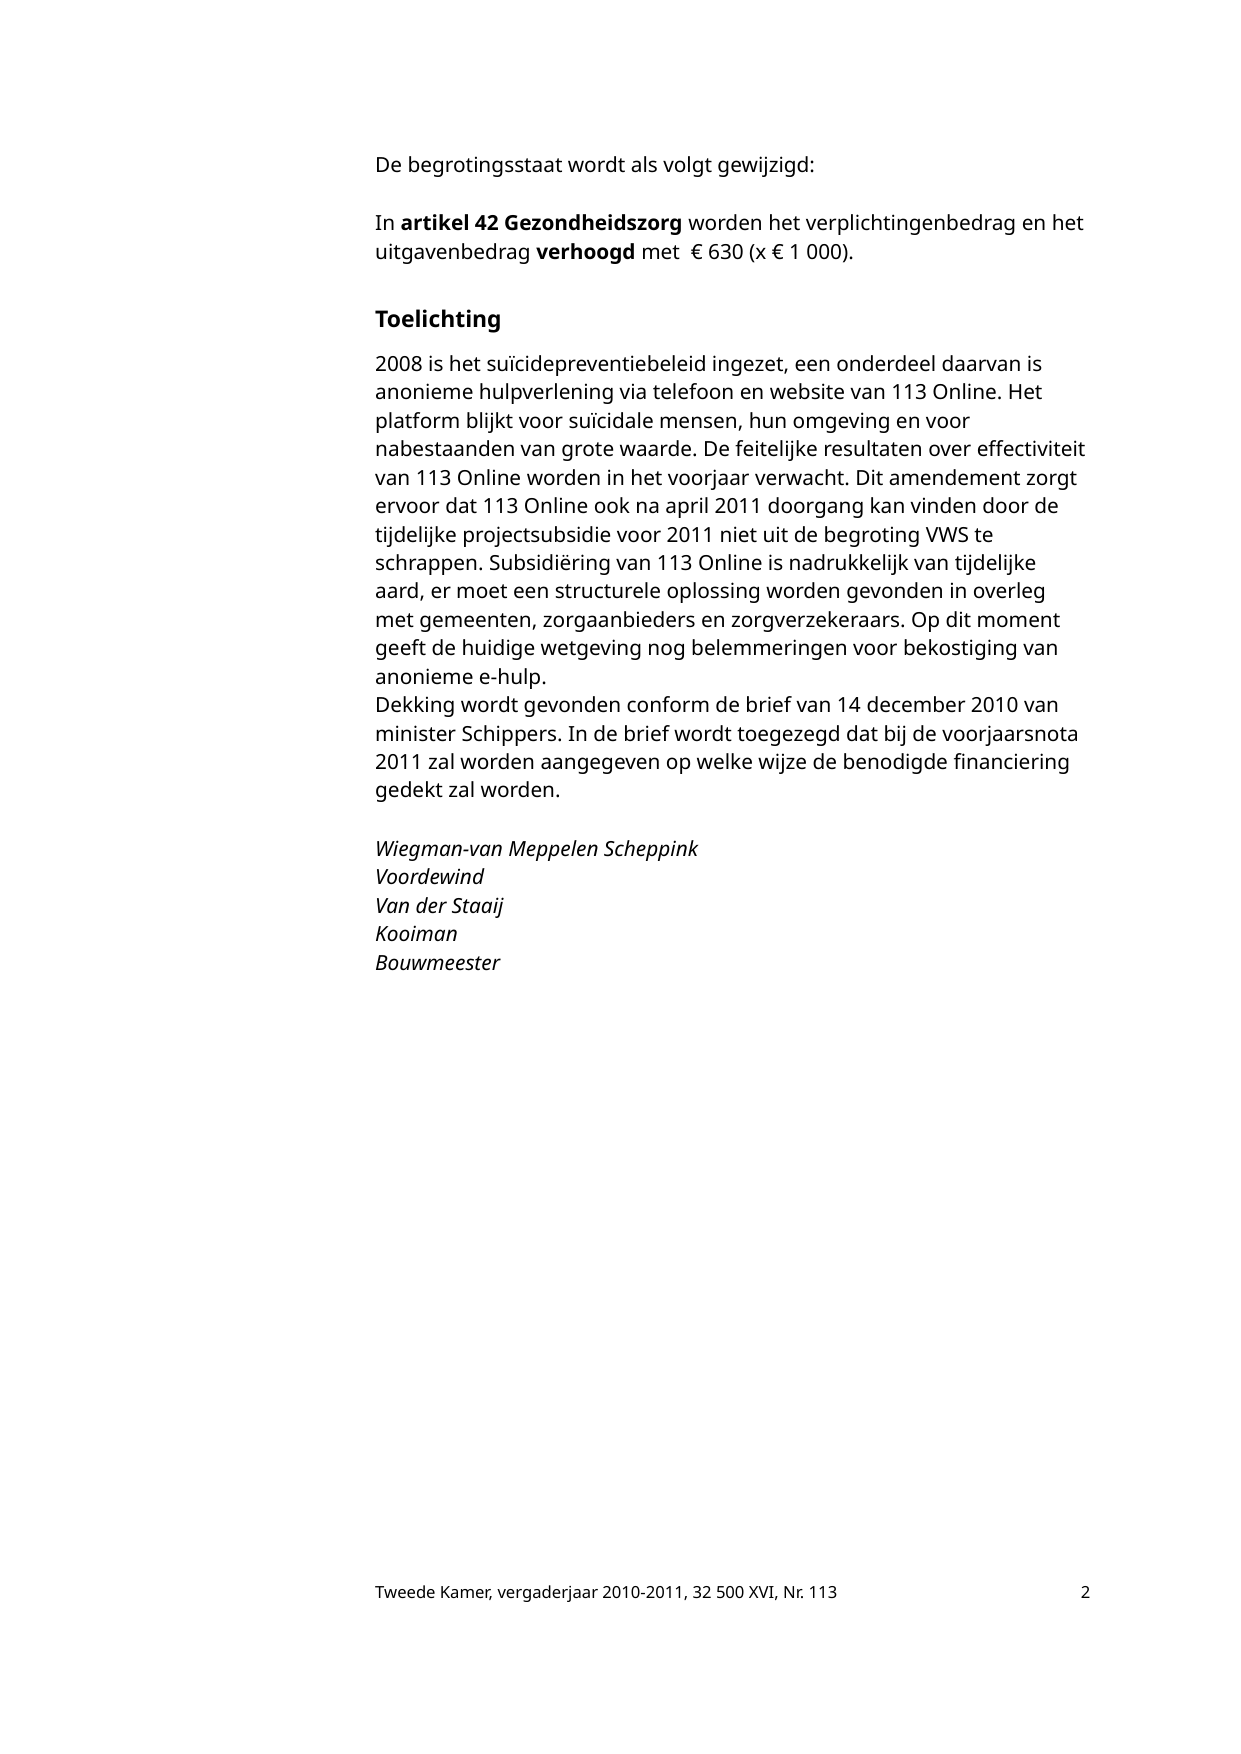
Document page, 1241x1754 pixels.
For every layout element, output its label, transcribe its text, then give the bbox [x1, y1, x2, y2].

text Van der Staaij [375, 891, 1090, 919]
subtitle Toelichting [375, 303, 1090, 334]
text Bouwmeester [375, 948, 1090, 976]
text Kooiman [375, 919, 1090, 948]
text Voordewind [375, 862, 1090, 891]
text Wiegman-van Meppelen Scheppink [375, 834, 1090, 862]
text Dekking wordt gevonden conform de brief van 14 december 2010 van minister Schippers. In de brief wordt toegezegd dat bij de voorjaarsnota 2011 zal worden aangegeven op welke wijze de benodigde financiering gedekt zal worden. [375, 690, 1090, 804]
text In artikel 42 Gezondheidszorg worden het verplichtingenbedrag en het uitgavenbedrag verhoogd met € 630 (x € 1 000). [375, 208, 1090, 265]
text 2008 is het suïcidepreventiebeleid ingezet, een onderdeel daarvan is anonieme hulpverlening via telefoon en website van 113 Online. Het platform blijkt voor suïcidale mensen, hun omgeving en voor nabestaanden van grote waarde. De feitelijke resultaten over effectiviteit van 113 Online worden in het voorjaar verwacht. Dit amendement zorgt ervoor dat 113 Online ook na april 2011 doorgang kan vinden door de tijdelijke projectsubsidie voor 2011 niet uit de begroting VWS te schrappen. Subsidiëring van 113 Online is nadrukkelijk van tijdelijke aard, er moet een structurele oplossing worden gevonden in overleg met gemeenten, zorgaanbieders en zorgverzekeraars. Op dit moment geeft de huidige wetgeving nog belemmeringen voor bekostiging van anonieme e-hulp. [375, 349, 1090, 690]
text De begrotingsstaat wordt als volgt gewijzigd: [375, 150, 1090, 178]
